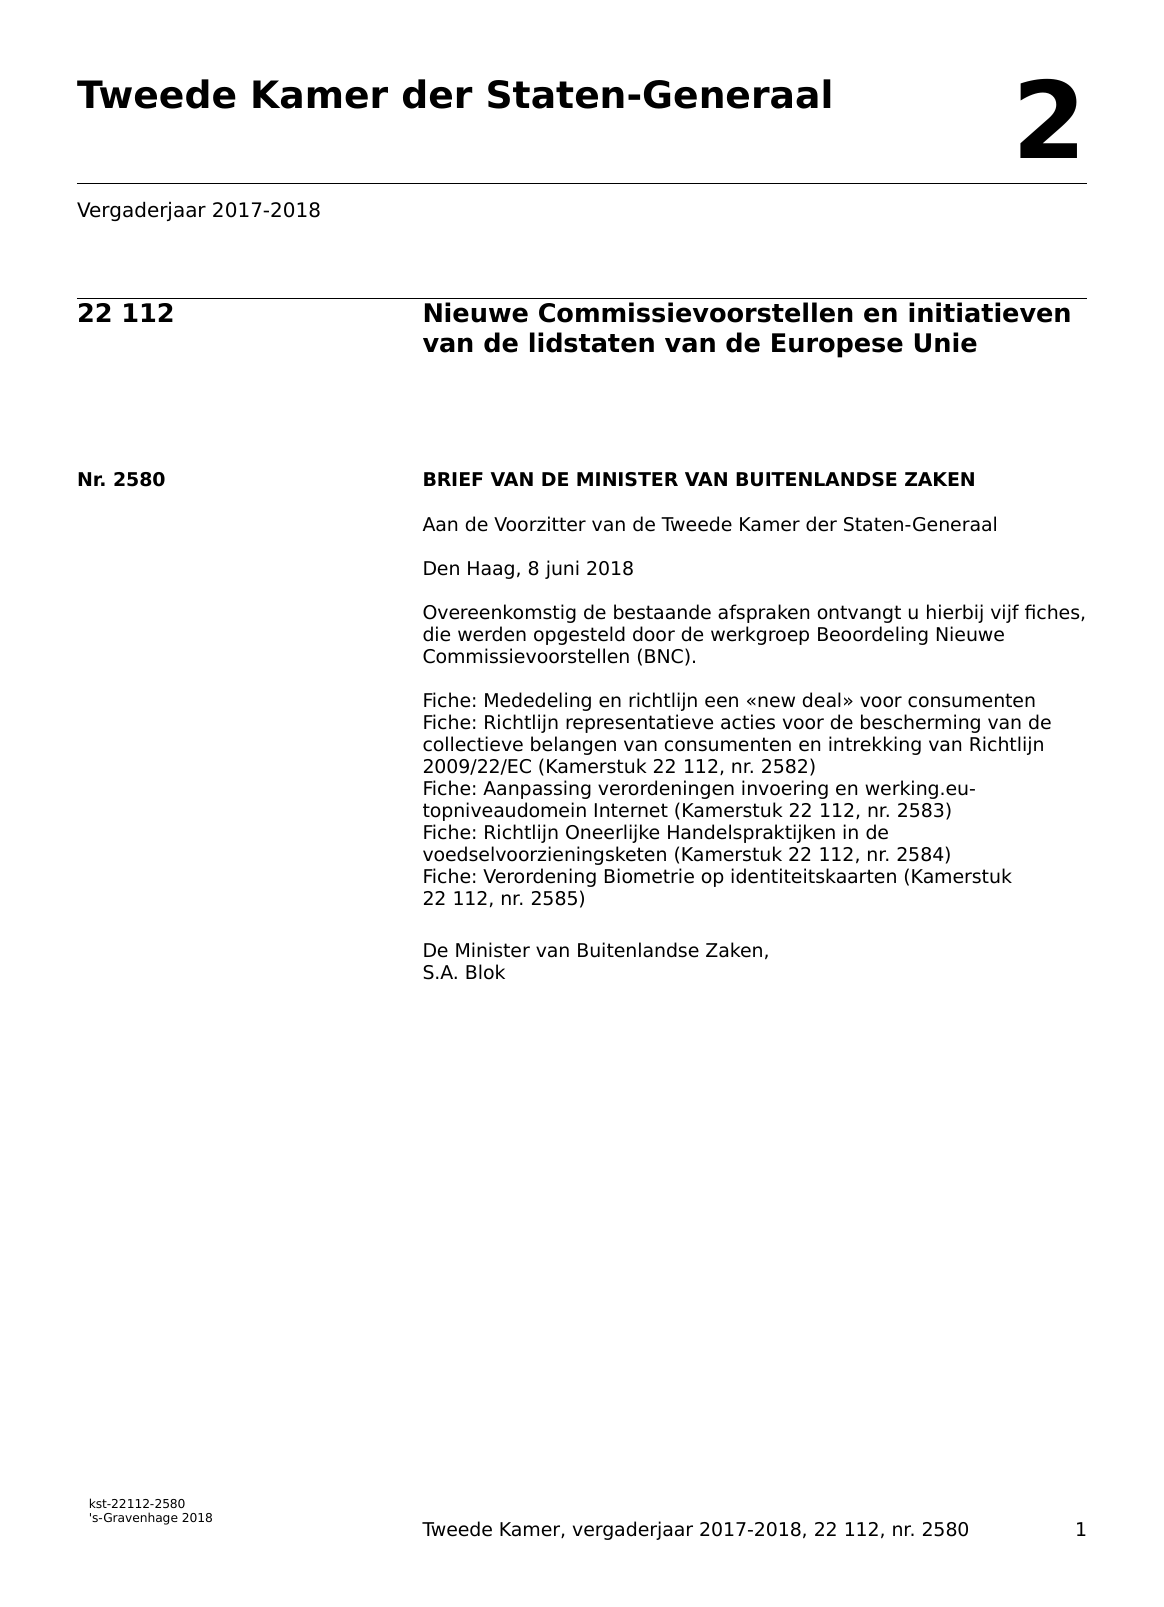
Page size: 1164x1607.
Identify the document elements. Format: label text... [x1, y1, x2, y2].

text De Minister van Buitenlandse Zaken, S.A. Blok [422, 940, 1087, 984]
table_header 2 [886, 59, 1087, 183]
table_cell Vergaderjaar 2017-2018 [77, 184, 1087, 298]
subtitle Nr. 2580 BRIEF VAN DE MINISTER VAN BUITENLANDSE ZAKEN [77, 469, 1087, 491]
text Den Haag, 8 juni 2018 [422, 558, 1087, 580]
subtitle 22 112 Nieuwe Commissievoorstellen en initiatieven van de lidstaten van de Europese Unie [77, 299, 1087, 358]
text Fiche: Mededeling en richtlijn een «new deal» voor consumenten [422, 690, 1087, 712]
text kst-22112-2580 [88, 1497, 323, 1511]
text Fiche: Verordening Biometrie op identiteitskaarten (Kamerstuk 22 112, nr. 2585) [422, 866, 1087, 910]
text Fiche: Richtlijn Oneerlijke Handelspraktijken in de voedselvoorzieningsketen (Kamerstuk 22 112, nr. 2584) [422, 822, 1087, 866]
text Aan de Voorzitter van de Tweede Kamer der Staten-Generaal [422, 513, 1087, 536]
table_header Tweede Kamer der Staten-Generaal [77, 59, 886, 183]
text Fiche: Aanpassing verordeningen invoering en werking.eu-topniveaudomein Internet (Kamerstuk 22 112, nr. 2583) [422, 778, 1087, 822]
text Overeenkomstig de bestaande afspraken ontvangt u hierbij vijf fiches, die werden opgesteld door de werkgroep Beoordeling Nieuwe Commissievoorstellen (BNC). [422, 602, 1087, 668]
text 's-Gravenhage 2018 [88, 1511, 323, 1525]
text Fiche: Richtlijn representatieve acties voor de bescherming van de collectieve belangen van consumenten en intrekking van Richtlijn 2009/22/EC (Kamerstuk 22 112, nr. 2582) [422, 712, 1087, 778]
